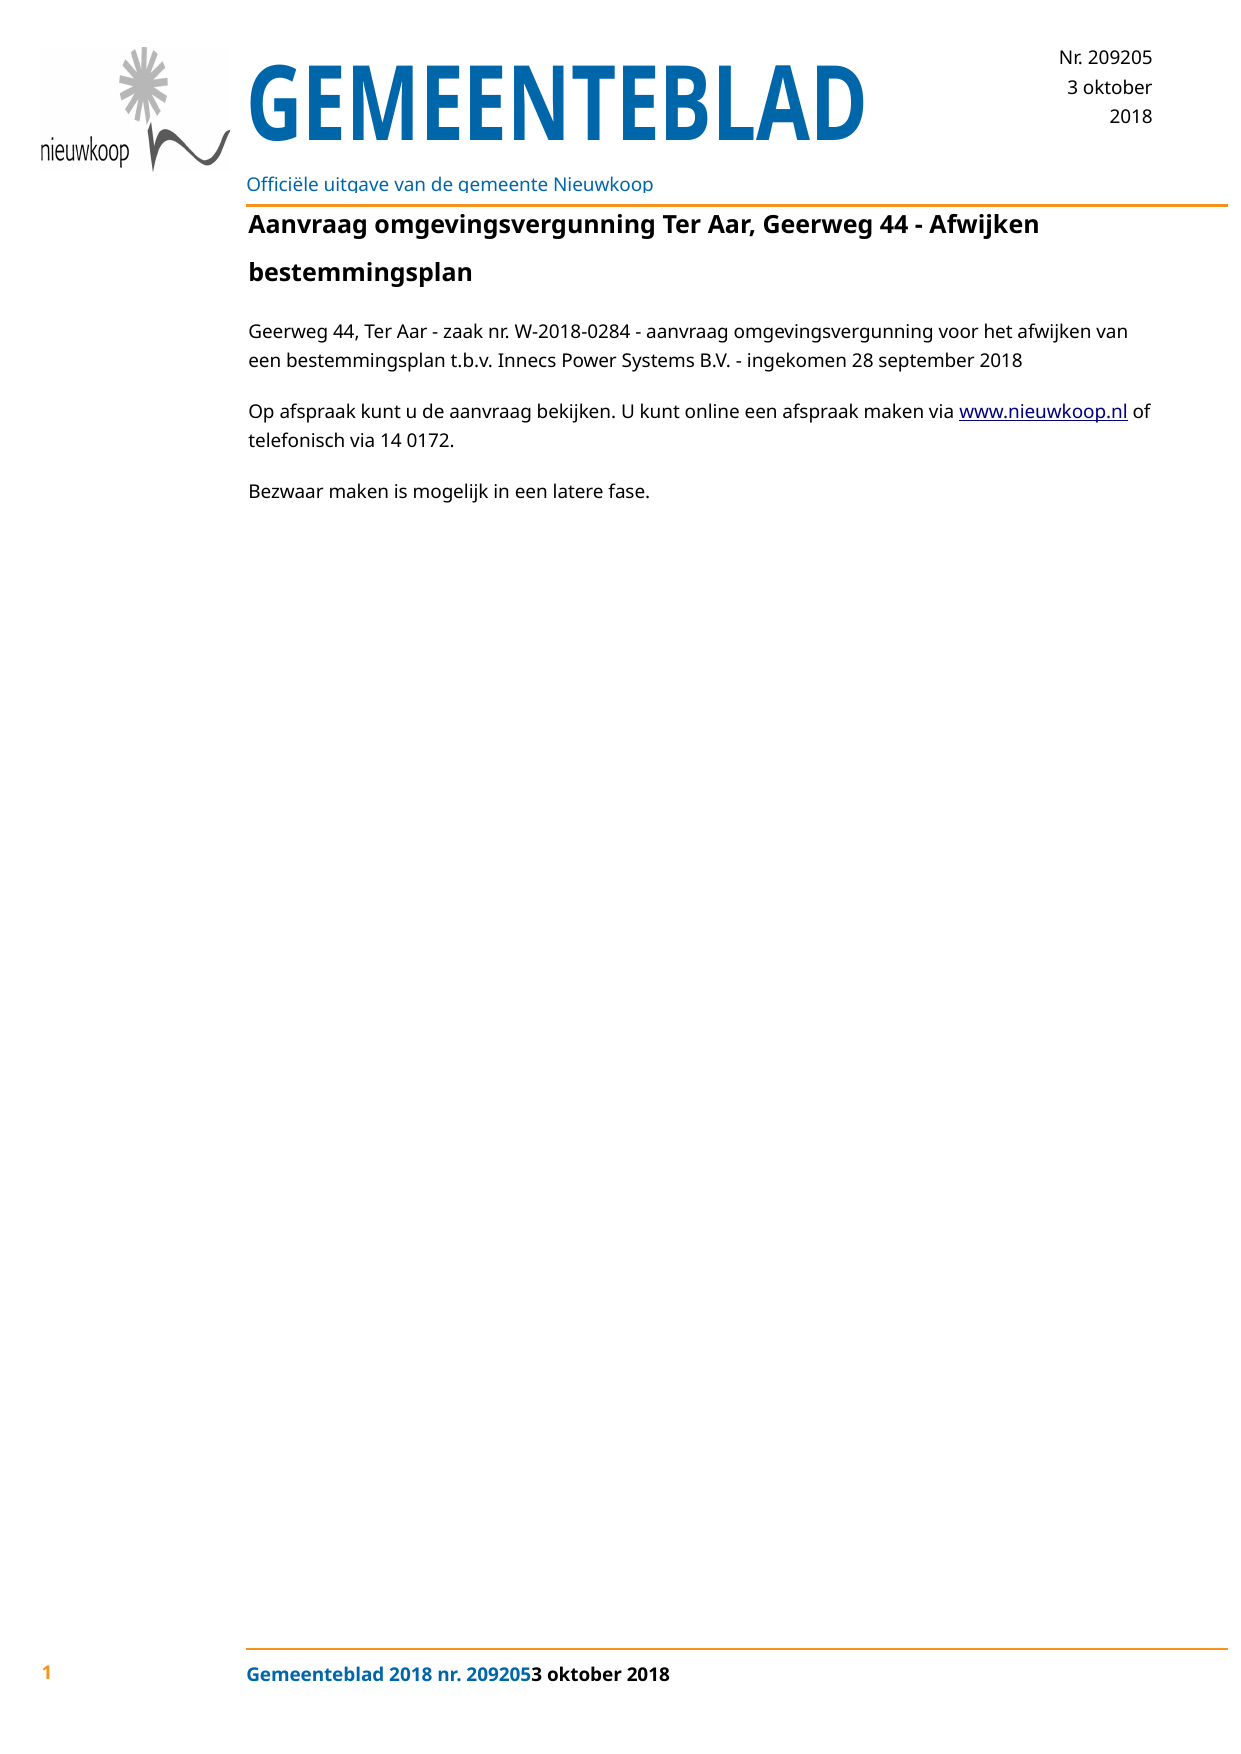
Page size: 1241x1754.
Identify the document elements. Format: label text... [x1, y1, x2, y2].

text Op afspraak kunt u de aanvraag bekijken. U kunt online een afspraak maken via www.nieuwkoop.nl of telefonisch via 14 0172. [248, 398, 1152, 453]
text Aanvraag omgevingsvergunning Ter Aar, Geerweg 44 - Afwijken bestemmingsplan [248, 207, 1152, 288]
text Geerweg 44, Ter Aar - zaak nr. W-2018-0284 - aanvraag omgevingsvergunning voor het afwijken van een bestemmingsplan t.b.v. Innecs Power Systems B.V. - ingekomen 28 september 2018 [248, 318, 1152, 373]
picture [41, 47, 231, 172]
text Bezwaar maken is mogelijk in een latere fase. [248, 478, 1152, 504]
